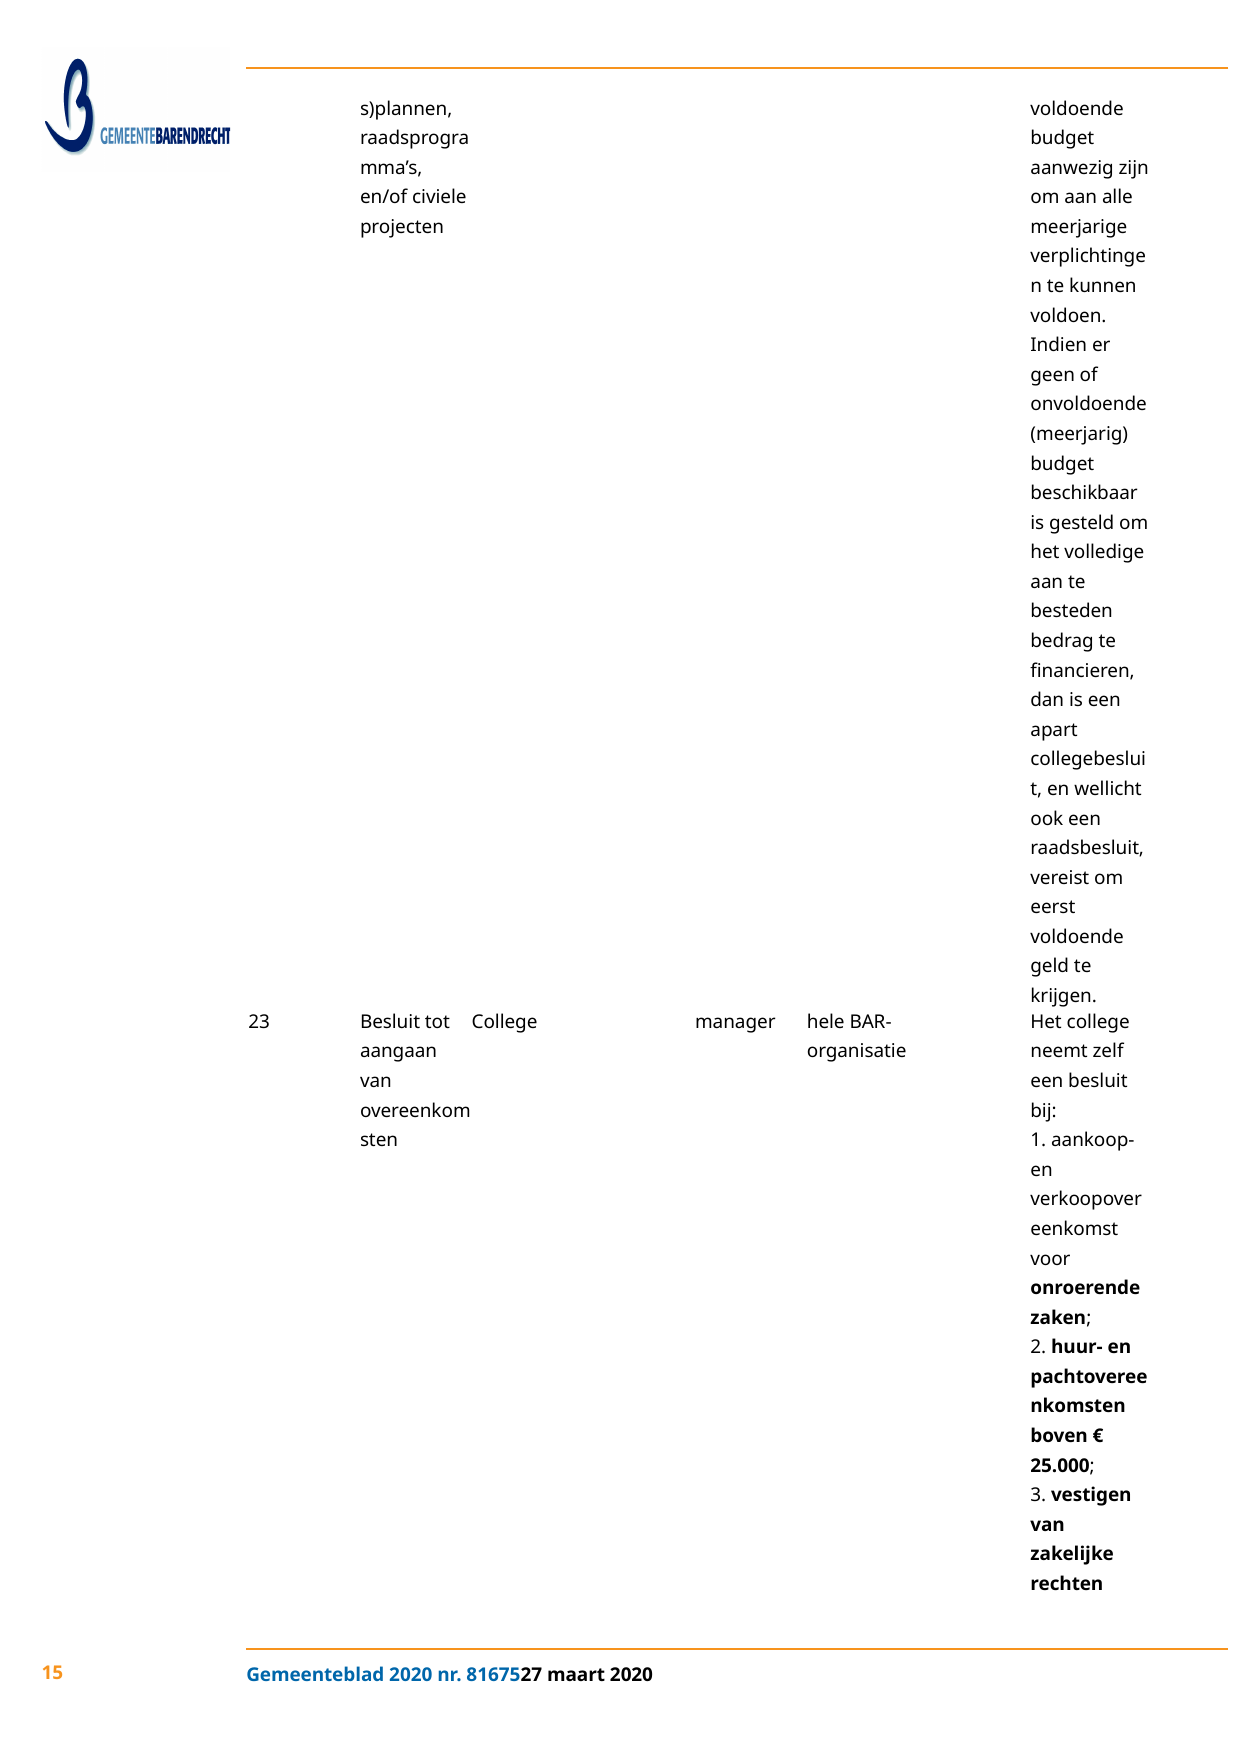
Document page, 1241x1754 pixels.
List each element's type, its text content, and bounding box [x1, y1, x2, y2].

table_cell [918, 95, 1030, 1008]
table_cell College [471, 1008, 583, 1596]
table_cell [583, 1008, 695, 1596]
table_cell hele BAR-organisatie [807, 1008, 918, 1596]
table_cell [583, 95, 695, 1008]
table_cell [807, 95, 918, 1008]
table_cell 23 [248, 1008, 360, 1596]
table_cell [695, 95, 807, 1008]
table_cell manager [695, 1008, 807, 1596]
table_cell s)plannen, raadsprogramma’s, en/of civiele projecten [360, 95, 471, 1008]
picture [41, 47, 231, 172]
table_cell Besluit tot aangaan van overeenkomsten [360, 1008, 471, 1596]
table_cell [248, 95, 360, 1008]
table_cell voldoende budget aanwezig zijn om aan alle meerjarige verplichtingen te kunnen voldoen. Indien er geen of onvoldoende (meerjarig) budget beschikbaar is gesteld om het volledige aan te besteden bedrag te financieren, dan is een apart collegebesluit, en wellicht ook een raadsbesluit, vereist om eerst voldoende geld te krijgen. [1030, 95, 1152, 1008]
table_cell [471, 95, 583, 1008]
table_cell [918, 1008, 1030, 1596]
table_cell Het college neemt zelf een besluit bij: 1. aankoop- en verkoopovereenkomst voor onroerende zaken; 2. huur- en pachtovereenkomsten boven € 25.000; 3. vestigen van zakelijke rechten [1030, 1008, 1152, 1596]
